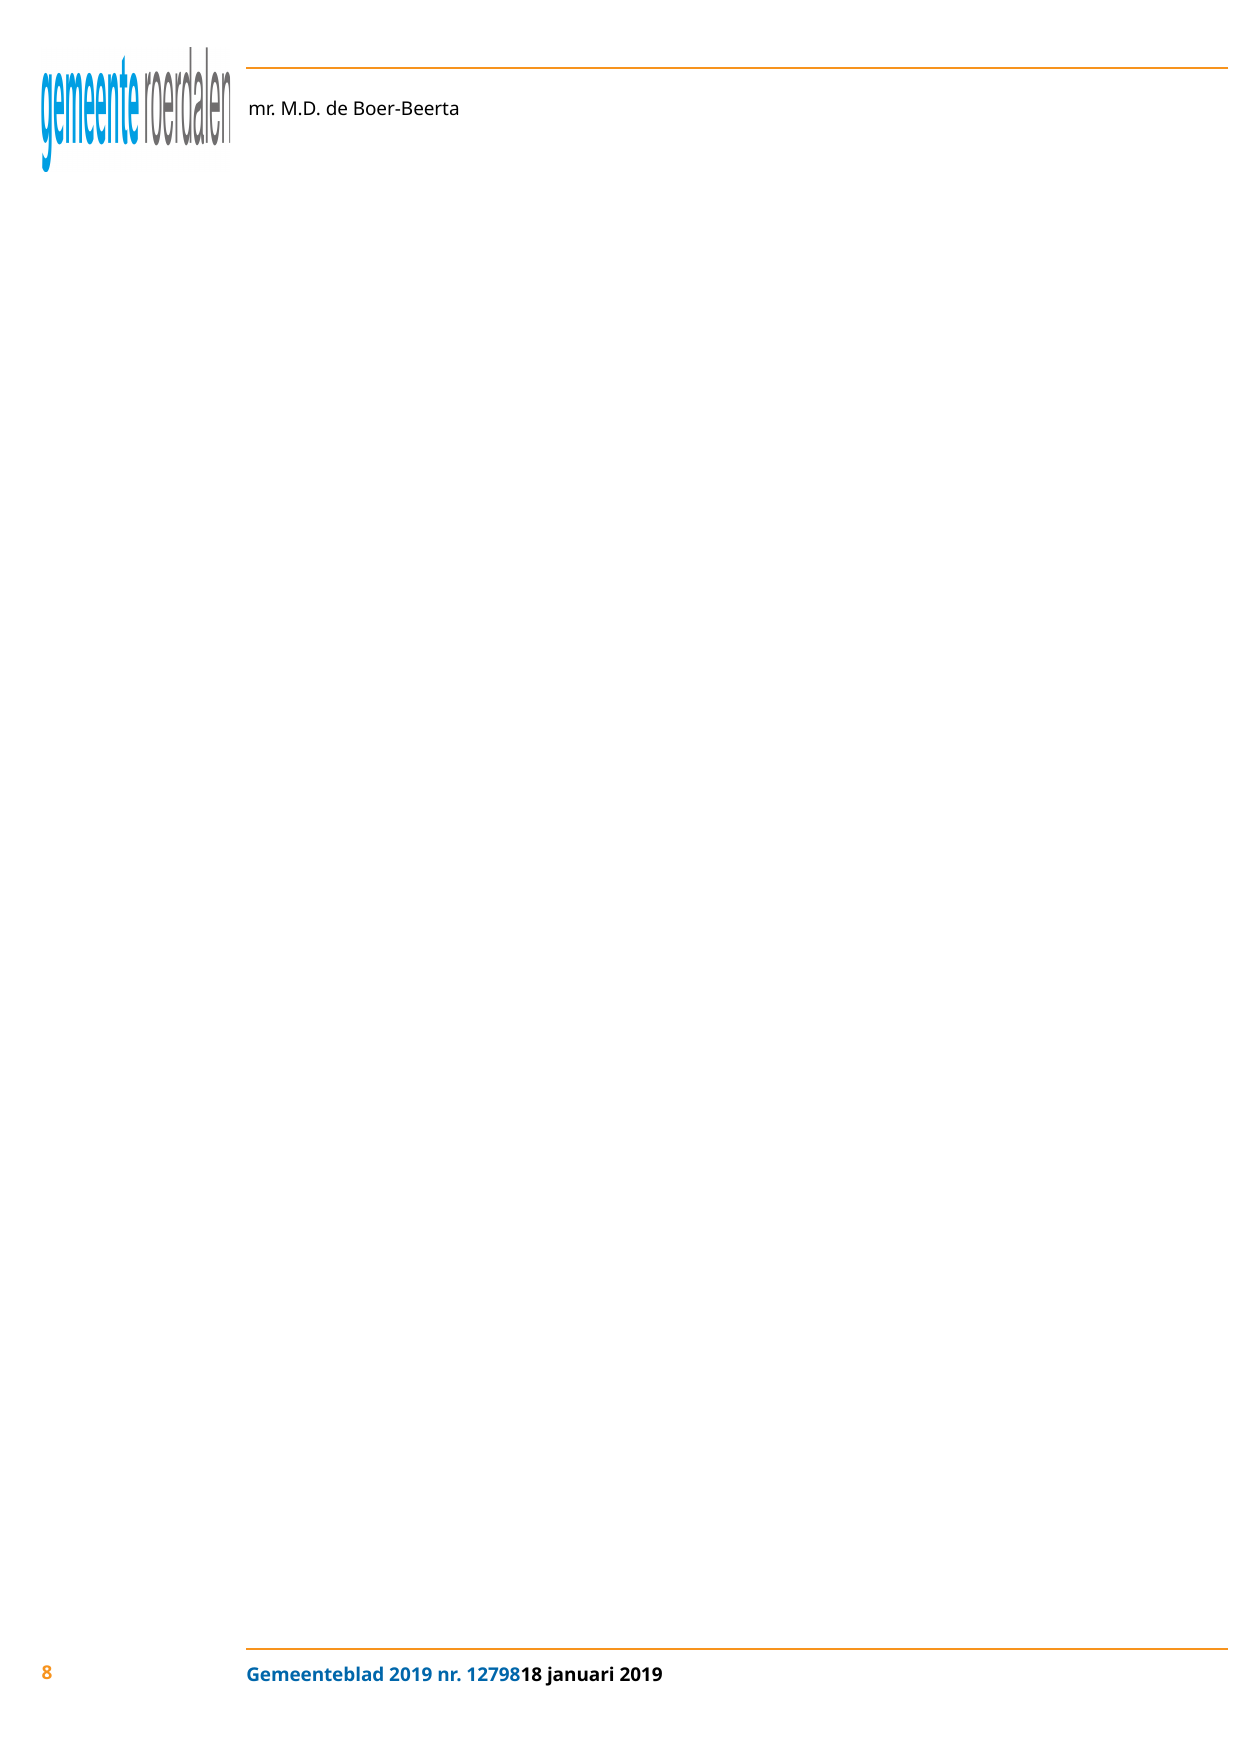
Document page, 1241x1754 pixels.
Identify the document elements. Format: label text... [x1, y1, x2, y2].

text mr. M.D. de Boer-Beerta [248, 95, 1152, 121]
picture [41, 47, 231, 172]
picture [41, 134, 48, 172]
